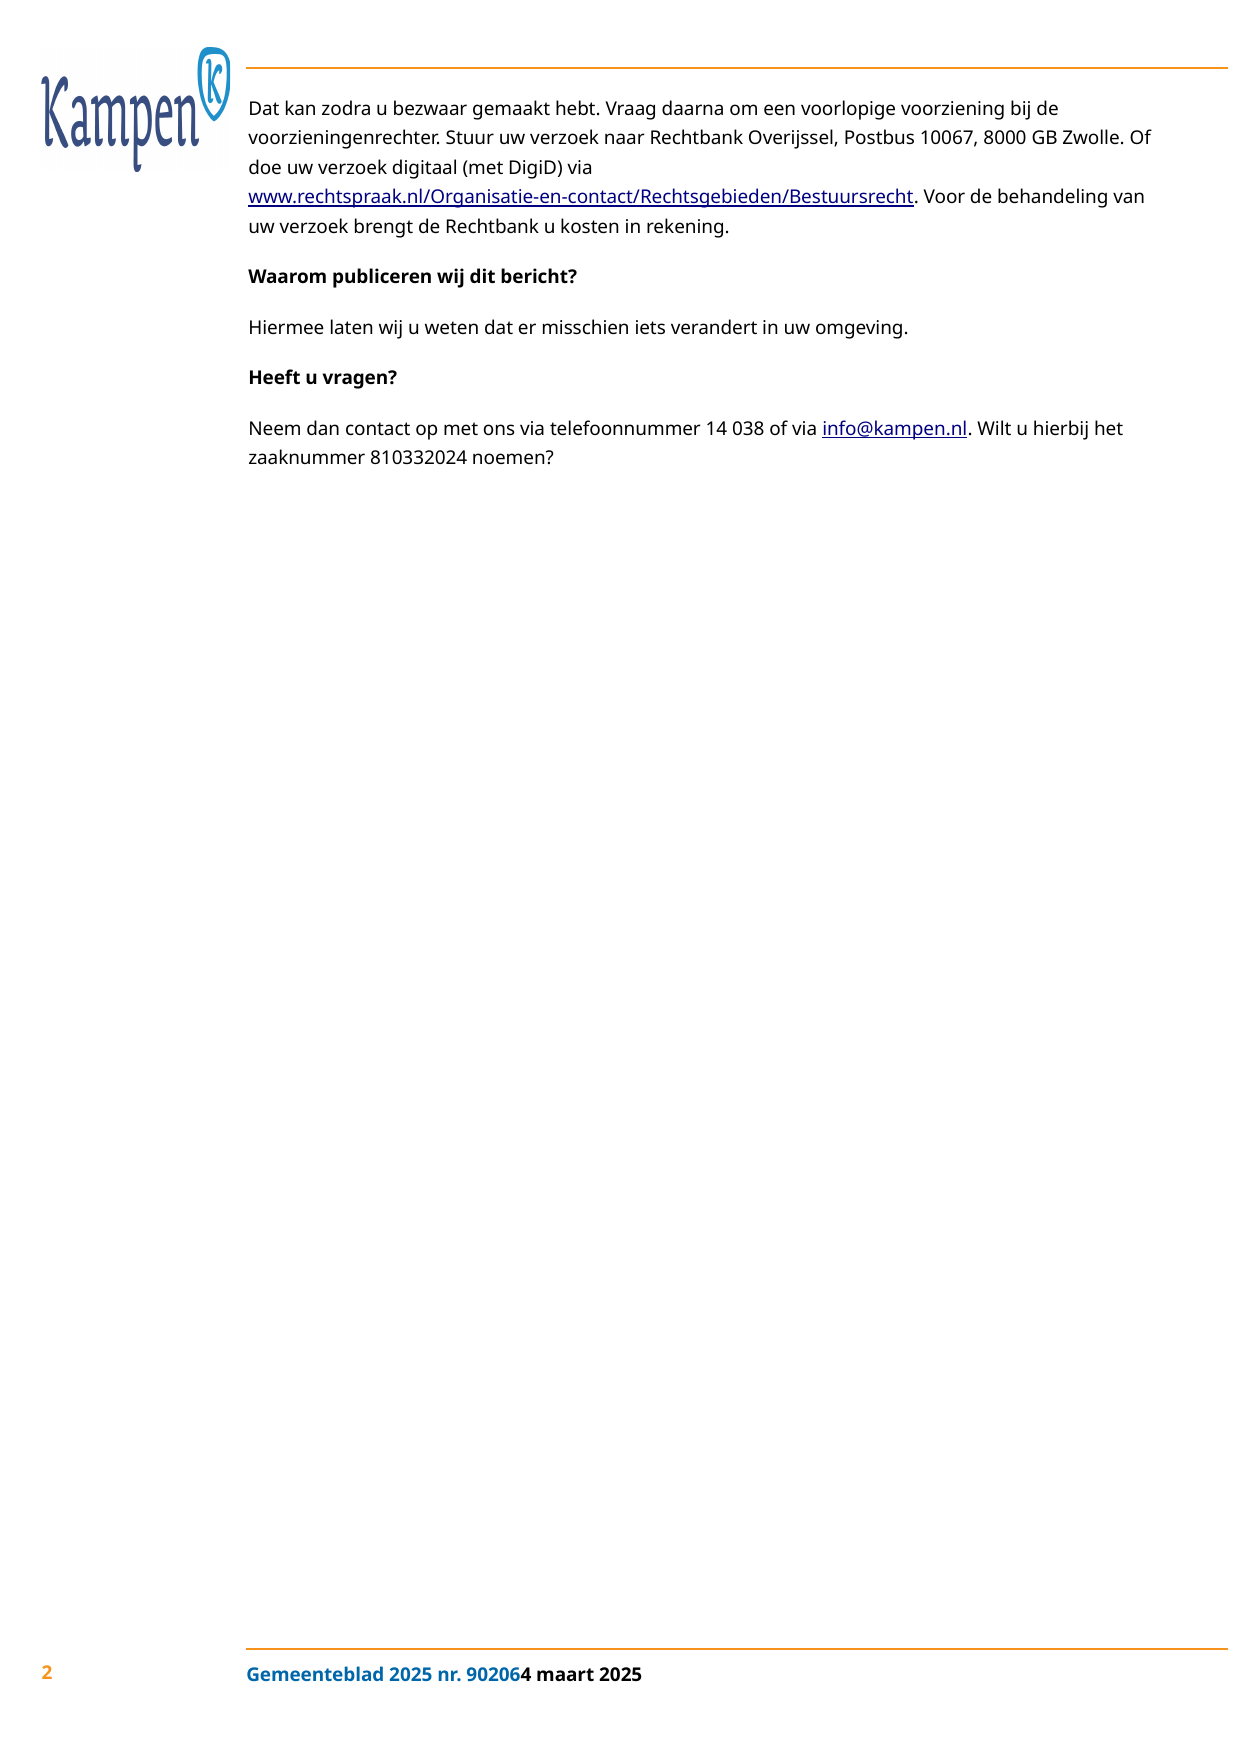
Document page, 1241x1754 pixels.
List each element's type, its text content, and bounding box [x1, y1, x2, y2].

text Waarom publiceren wij dit bericht? [248, 263, 1152, 289]
text Neem dan contact op met ons via telefoonnummer 14 038 of via info@kampen.nl. Wilt u hierbij het zaaknummer 810332024 noemen? [248, 415, 1152, 470]
text Hiermee laten wij u weten dat er misschien iets verandert in uw omgeving. [248, 314, 1152, 340]
picture [41, 47, 231, 172]
text Dat kan zodra u bezwaar gemaakt hebt. Vraag daarna om een voorlopige voorziening bij de voorzieningenrechter. Stuur uw verzoek naar Rechtbank Overijssel, Postbus 10067, 8000 GB Zwolle. Of doe uw verzoek digitaal (met DigiD) via www.rechtspraak.nl/Organisatie-en-contact/Rechtsgebieden/Bestuursrecht. Voor de behandeling van uw verzoek brengt de Rechtbank u kosten in rekening. [248, 95, 1152, 239]
text Heeft u vragen? [248, 364, 1152, 390]
